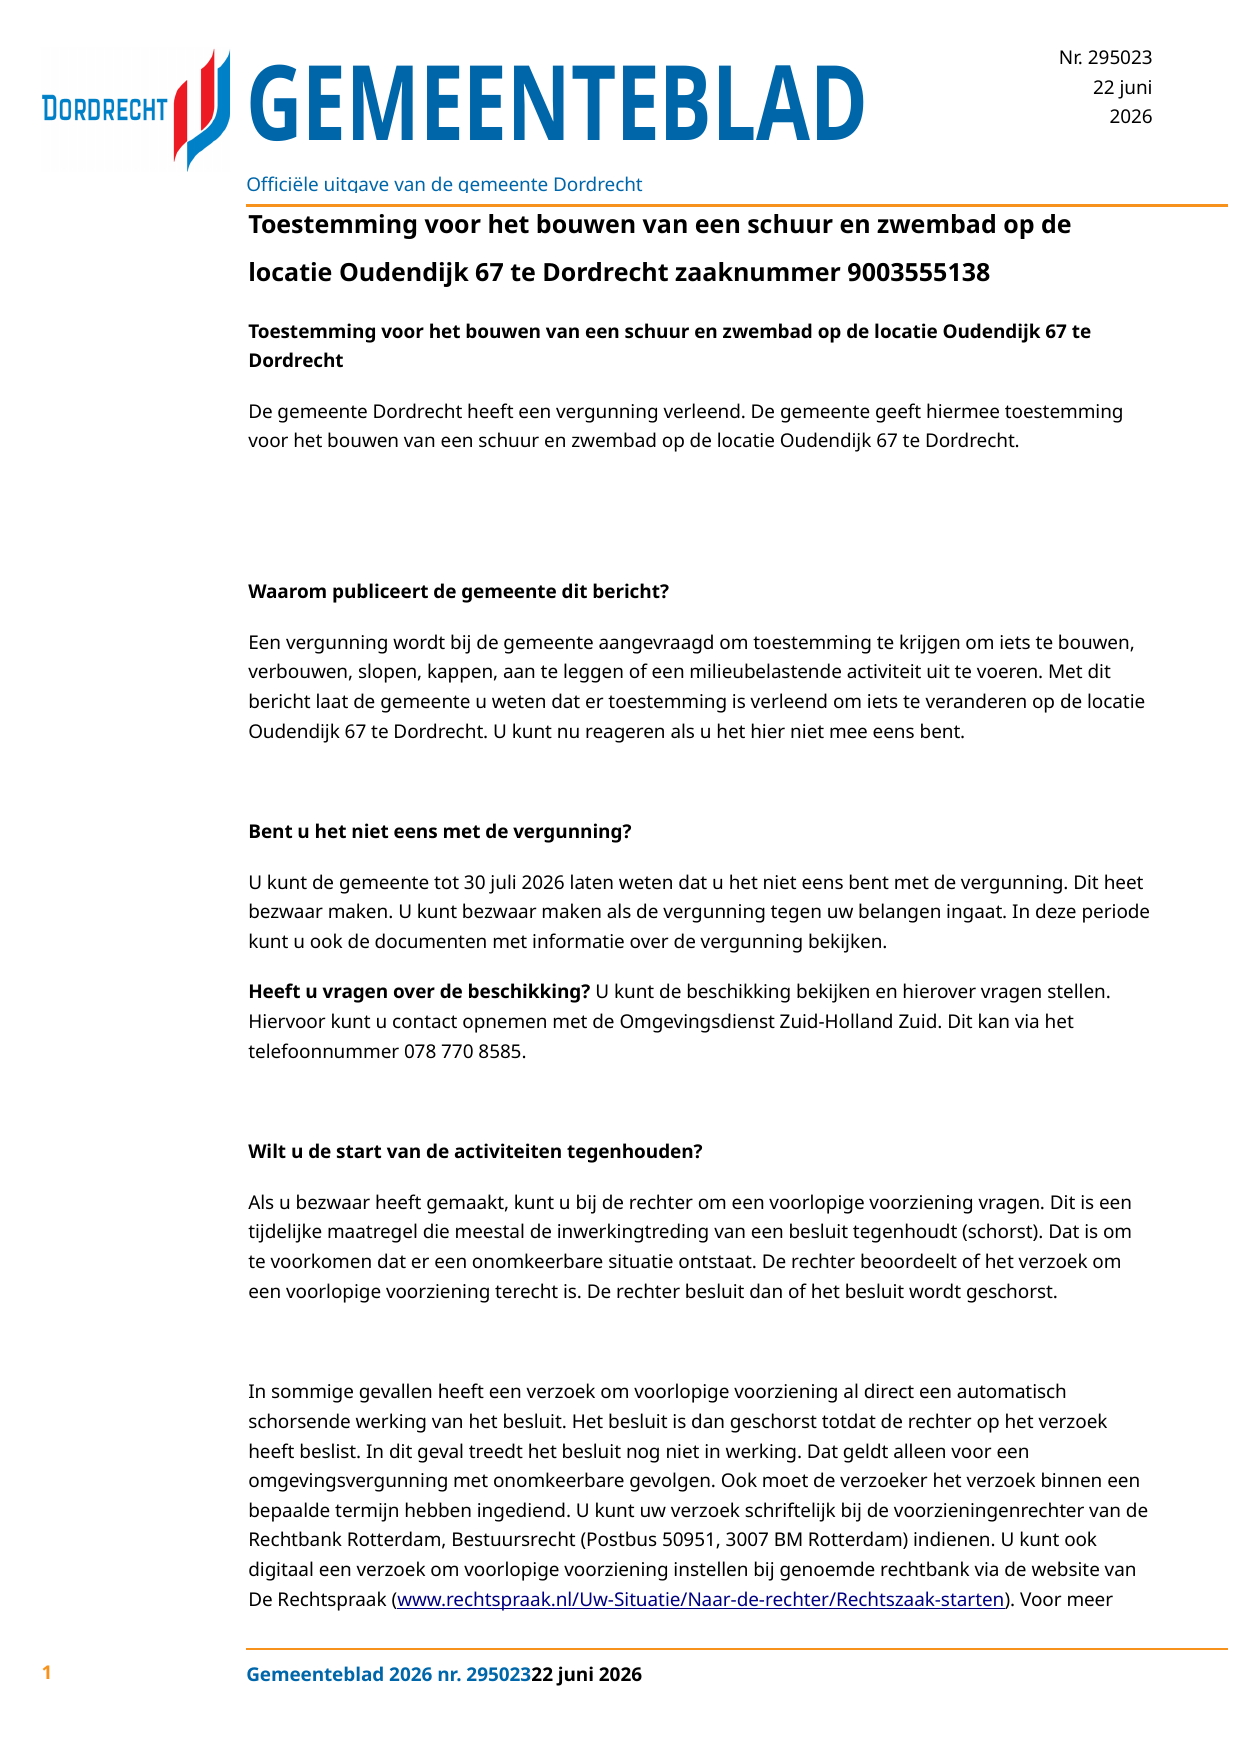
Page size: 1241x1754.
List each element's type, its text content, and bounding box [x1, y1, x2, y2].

text Als u bezwaar heeft gemaakt, kunt u bij de rechter om een voorlopige voorziening vragen. Dit is een tijdelijke maatregel die meestal de inwerkingtreding van een besluit tegenhoudt (schorst). Dat is om te voorkomen dat er een onomkeerbare situatie ontstaat. De rechter beoordeelt of het verzoek om een voorlopige voorziening terecht is. De rechter besluit dan of het besluit wordt geschorst. [248, 1189, 1152, 1304]
text Toestemming voor het bouwen van een schuur en zwembad op de locatie Oudendijk 67 te Dordrecht [248, 318, 1152, 373]
text Toestemming voor het bouwen van een schuur en zwembad op de locatie Oudendijk 67 te Dordrecht zaaknummer 9003555138 [248, 207, 1152, 288]
text De gemeente Dordrecht heeft een vergunning verleend. De gemeente geeft hiermee toestemming voor het bouwen van een schuur en zwembad op de locatie Oudendijk 67 te Dordrecht. [248, 398, 1152, 453]
text Bent u het niet eens met de vergunning? [248, 819, 1152, 844]
text In sommige gevallen heeft een verzoek om voorlopige voorziening al direct een automatisch schorsende werking van het besluit. Het besluit is dan geschorst totdat de rechter op het verzoek heeft beslist. In dit geval treedt het besluit nog niet in werking. Dat geldt alleen voor een omgevingsvergunning met onomkeerbare gevolgen. Ook moet de verzoeker het verzoek binnen een bepaalde termijn hebben ingediend. U kunt uw verzoek schriftelijk bij de voorzieningenrechter van de Rechtbank Rotterdam, Bestuursrecht (Postbus 50951, 3007 BM Rotterdam) indienen. U kunt ook digitaal een verzoek om voorlopige voorziening instellen bij genoemde rechtbank via de website van De Rechtspraak (www.rechtspraak.nl/Uw-Situatie/Naar-de-rechter/Rechtszaak-starten). Voor meer [248, 1379, 1152, 1612]
text Wilt u de start van de activiteiten tegenhouden? [248, 1139, 1152, 1164]
text Heeft u vragen over de beschikking? U kunt de beschikking bekijken en hierover vragen stellen. Hiervoor kunt u contact opnemen met de Omgevingsdienst Zuid-Holland Zuid. Dit kan via het telefoonnummer 078 770 8585. [248, 979, 1152, 1064]
text Waarom publiceert de gemeente dit bericht? [248, 579, 1152, 604]
text U kunt de gemeente tot 30 juli 2026 laten weten dat u het niet eens bent met de vergunning. Dit heet bezwaar maken. U kunt bezwaar maken als de vergunning tegen uw belangen ingaat. In deze periode kunt u ook de documenten met informatie over de vergunning bekijken. [248, 869, 1152, 954]
text Een vergunning wordt bij de gemeente aangevraagd om toestemming te krijgen om iets te bouwen, verbouwen, slopen, kappen, aan te leggen of een milieubelastende activiteit uit te voeren. Met dit bericht laat de gemeente u weten dat er toestemming is verleend om iets te veranderen op de locatie Oudendijk 67 te Dordrecht. U kunt nu reageren als u het hier niet mee eens bent. [248, 629, 1152, 744]
picture [41, 47, 231, 172]
